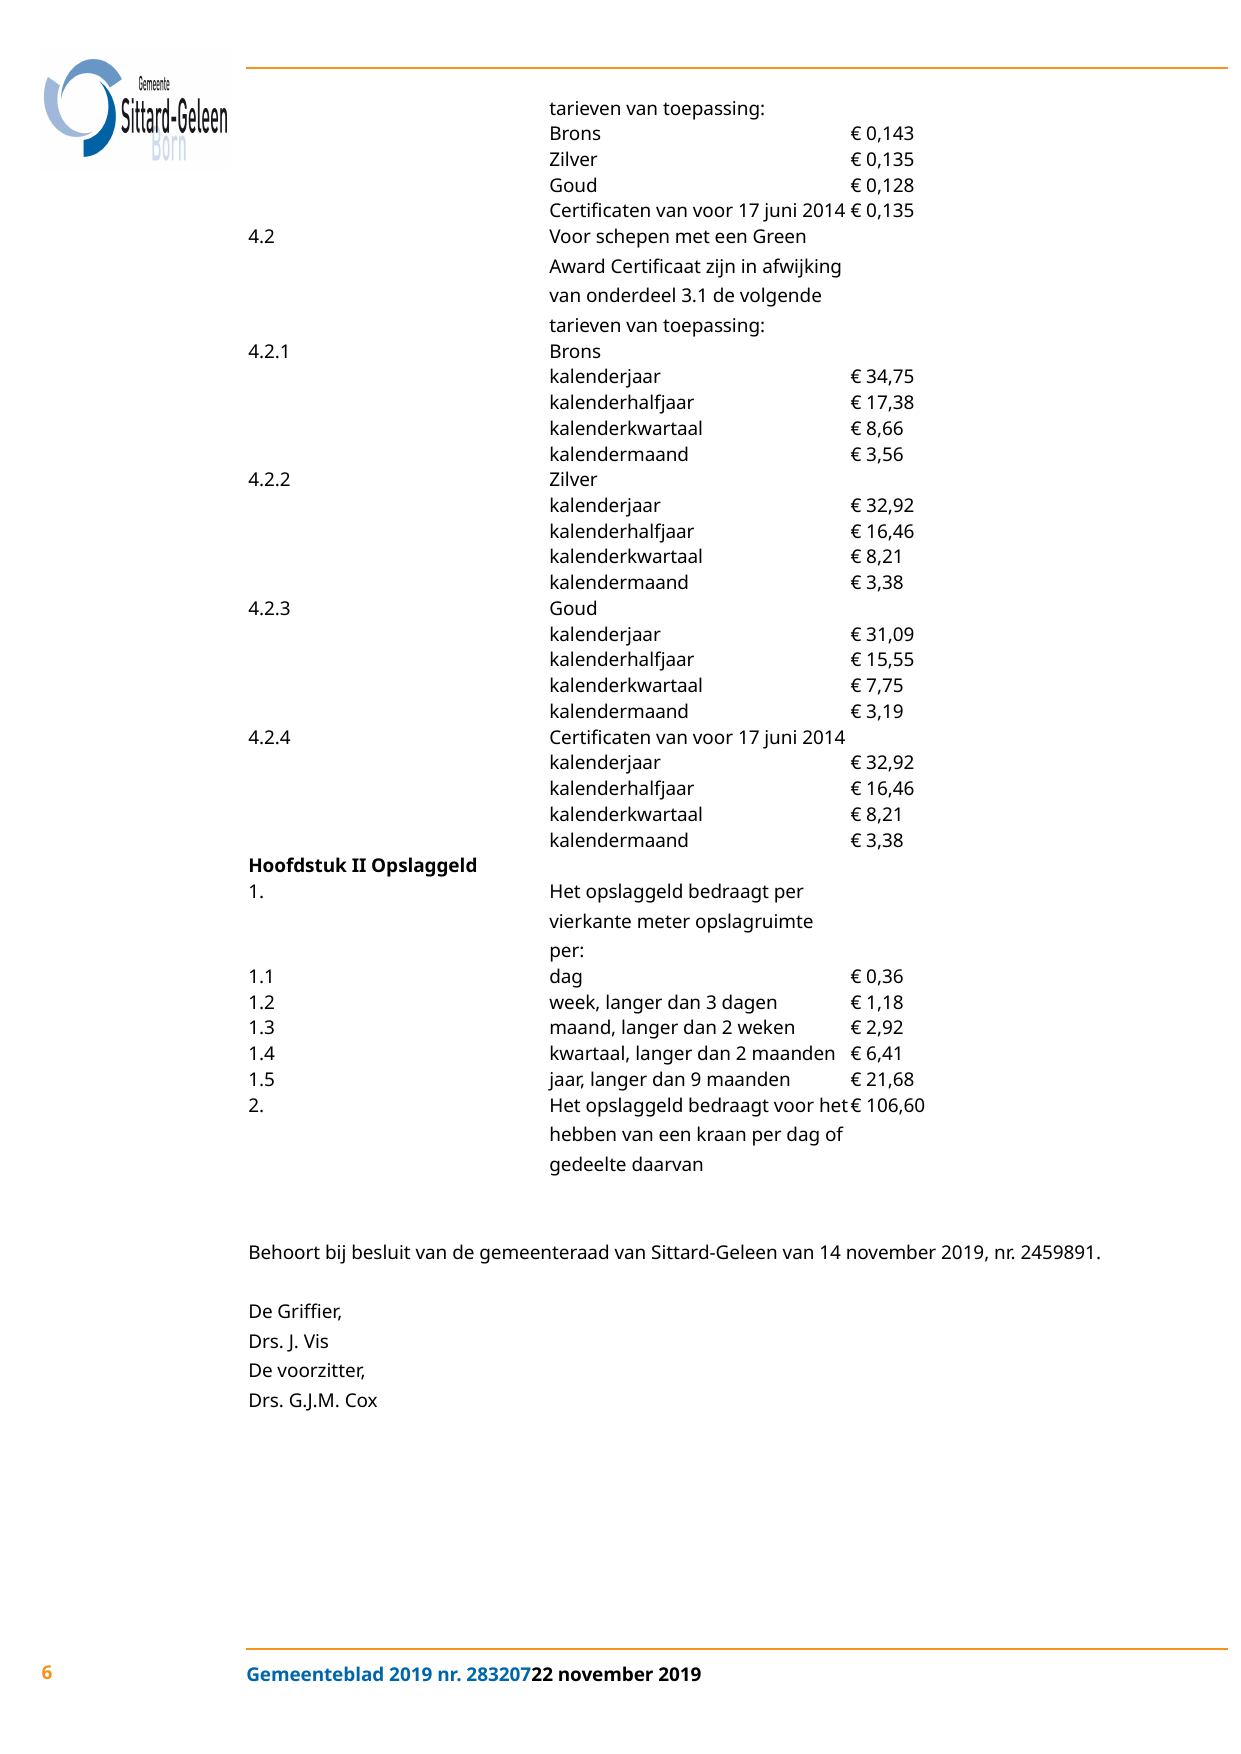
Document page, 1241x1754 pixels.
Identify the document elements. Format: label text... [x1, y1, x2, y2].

table_cell [248, 198, 549, 223]
table_cell 1. [248, 878, 549, 963]
table_cell [248, 364, 549, 389]
table_cell kalendermaand [549, 570, 850, 595]
table_cell [248, 389, 549, 415]
table_cell [248, 750, 549, 775]
table_cell 4.2.4 [248, 724, 549, 749]
table_cell kwartaal, langer dan 2 maanden [549, 1040, 850, 1066]
table_cell € 3,38 [850, 827, 1152, 852]
table_cell [248, 621, 549, 647]
table_cell € 0,135 [850, 198, 1152, 223]
table_cell € 0,143 [850, 121, 1152, 146]
table_cell 1.2 [248, 989, 549, 1014]
table_cell 4.2 [248, 224, 549, 338]
table_cell kalenderhalfjaar [549, 389, 850, 415]
table_cell 1.1 [248, 963, 549, 989]
table_cell € 6,41 [850, 1040, 1152, 1066]
table_cell [248, 146, 549, 172]
text De voorzitter, [248, 1357, 1152, 1383]
table_cell kalenderjaar [549, 750, 850, 775]
table_cell € 21,68 [850, 1066, 1152, 1092]
table_cell € 34,75 [850, 364, 1152, 389]
table_cell [248, 415, 549, 441]
table_cell € 0,36 [850, 963, 1152, 989]
table_cell [248, 172, 549, 198]
table_cell € 0,135 [850, 146, 1152, 172]
text Behoort bij besluit van de gemeenteraad van Sittard-Geleen van 14 november 2019, nr. 2459891. [248, 1239, 1152, 1265]
table_cell [850, 338, 1152, 364]
table_cell [248, 121, 549, 146]
table_cell Het opslaggeld bedraagt voor het hebben van een kraan per dag of gedeelte daarvan [549, 1092, 850, 1177]
table_cell [248, 95, 549, 121]
table_cell dag [549, 963, 850, 989]
table_cell [248, 698, 549, 724]
table_cell € 15,55 [850, 647, 1152, 672]
table_cell Voor schepen met een Green Award Certificaat zijn in afwijking van onderdeel 3.1 de volgende tarieven van toepassing: [549, 224, 850, 338]
table_cell € 3,19 [850, 698, 1152, 724]
table_cell kalenderkwartaal [549, 801, 850, 827]
table_cell € 32,92 [850, 750, 1152, 775]
table_cell € 31,09 [850, 621, 1152, 647]
table_cell [248, 775, 549, 801]
text De Griffier, [248, 1298, 1152, 1324]
table_cell [850, 224, 1152, 338]
table_cell kalenderjaar [549, 621, 850, 647]
table_cell Het opslaggeld bedraagt per vierkante meter opslagruimte per: [549, 878, 850, 963]
table_cell € 3,56 [850, 441, 1152, 467]
table_cell Hoofdstuk II Opslaggeld [248, 853, 1152, 878]
table_cell maand, langer dan 2 weken [549, 1015, 850, 1040]
table_cell kalenderhalfjaar [549, 518, 850, 544]
table_cell 4.2.3 [248, 595, 549, 621]
table_cell tarieven van toepassing: [549, 95, 850, 121]
table_cell [248, 647, 549, 672]
table_cell € 106,60 [850, 1092, 1152, 1177]
table_cell [248, 827, 549, 852]
table_cell kalenderjaar [549, 492, 850, 518]
table_cell [248, 492, 549, 518]
table_cell Certificaten van voor 17 juni 2014 [549, 724, 850, 749]
table_cell € 3,38 [850, 570, 1152, 595]
text Drs. J. Vis [248, 1328, 1152, 1353]
table_cell € 8,66 [850, 415, 1152, 441]
table_cell kalenderhalfjaar [549, 647, 850, 672]
table_cell [248, 673, 549, 698]
table_cell Zilver [549, 467, 850, 492]
table_cell [850, 878, 1152, 963]
table_cell 1.4 [248, 1040, 549, 1066]
table_cell [850, 724, 1152, 749]
table_cell Brons [549, 121, 850, 146]
text Drs. G.J.M. Cox [248, 1387, 1152, 1413]
table_cell 1.3 [248, 1015, 549, 1040]
table_cell Zilver [549, 146, 850, 172]
table_cell [248, 570, 549, 595]
table_cell kalendermaand [549, 441, 850, 467]
table_cell € 8,21 [850, 801, 1152, 827]
table_cell [850, 595, 1152, 621]
table_cell Brons [549, 338, 850, 364]
table_cell € 16,46 [850, 775, 1152, 801]
table_cell kalenderkwartaal [549, 544, 850, 569]
table_cell kalendermaand [549, 698, 850, 724]
table_cell [248, 544, 549, 569]
table_cell € 16,46 [850, 518, 1152, 544]
table_cell € 7,75 [850, 673, 1152, 698]
table_cell € 1,18 [850, 989, 1152, 1014]
table_cell kalenderkwartaal [549, 415, 850, 441]
table_cell kalenderhalfjaar [549, 775, 850, 801]
table_cell [248, 518, 549, 544]
table_cell € 8,21 [850, 544, 1152, 569]
table_cell [248, 801, 549, 827]
table_cell [850, 467, 1152, 492]
table_cell € 2,92 [850, 1015, 1152, 1040]
table_cell Goud [549, 172, 850, 198]
table_cell kalendermaand [549, 827, 850, 852]
table_cell week, langer dan 3 dagen [549, 989, 850, 1014]
table_cell € 17,38 [850, 389, 1152, 415]
table_cell € 32,92 [850, 492, 1152, 518]
table_cell 4.2.1 [248, 338, 549, 364]
table_cell 1.5 [248, 1066, 549, 1092]
table_cell € 0,128 [850, 172, 1152, 198]
table_cell 2. [248, 1092, 549, 1177]
table_cell kalenderjaar [549, 364, 850, 389]
table_cell [850, 95, 1152, 121]
picture [41, 47, 231, 172]
table_cell jaar, langer dan 9 maanden [549, 1066, 850, 1092]
table_cell Certificaten van voor 17 juni 2014 [549, 198, 850, 223]
table_cell kalenderkwartaal [549, 673, 850, 698]
table_cell [248, 441, 549, 467]
table_cell 4.2.2 [248, 467, 549, 492]
table_cell Goud [549, 595, 850, 621]
